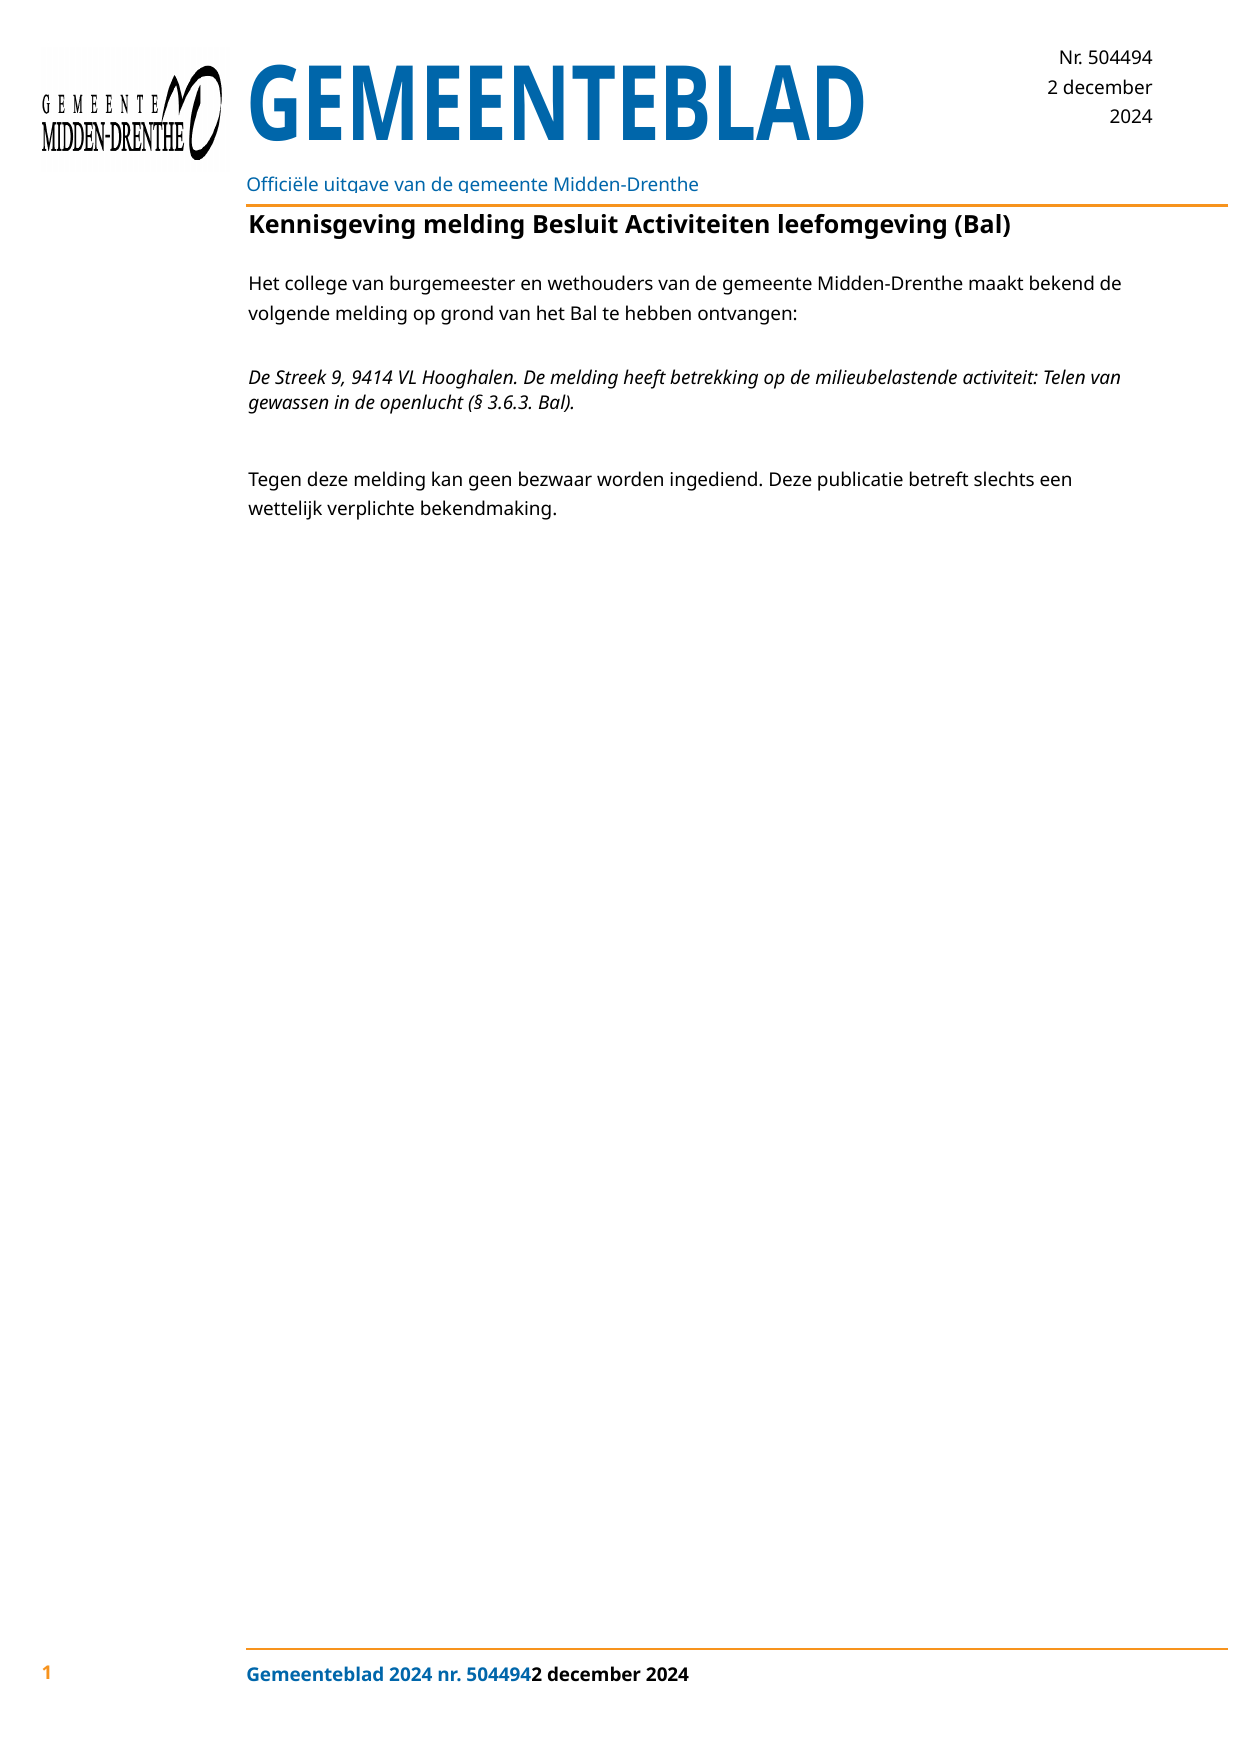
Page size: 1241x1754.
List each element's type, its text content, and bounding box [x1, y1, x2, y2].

text Kennisgeving melding Besluit Activiteiten leefomgeving (Bal) [248, 207, 1152, 241]
text De Streek 9, 9414 VL Hooghalen. De melding heeft betrekking op de milieubelastende activiteit: Telen van gewassen in de openlucht (§ 3.6.3. Bal). [248, 364, 1152, 415]
picture [41, 47, 231, 172]
text Tegen deze melding kan geen bezwaar worden ingediend. Deze publicatie betreft slechts een wettelijk verplichte bekendmaking. [248, 466, 1152, 521]
text Het college van burgemeester en wethouders van de gemeente Midden-Drenthe maakt bekend de volgende melding op grond van het Bal te hebben ontvangen: [248, 270, 1152, 326]
